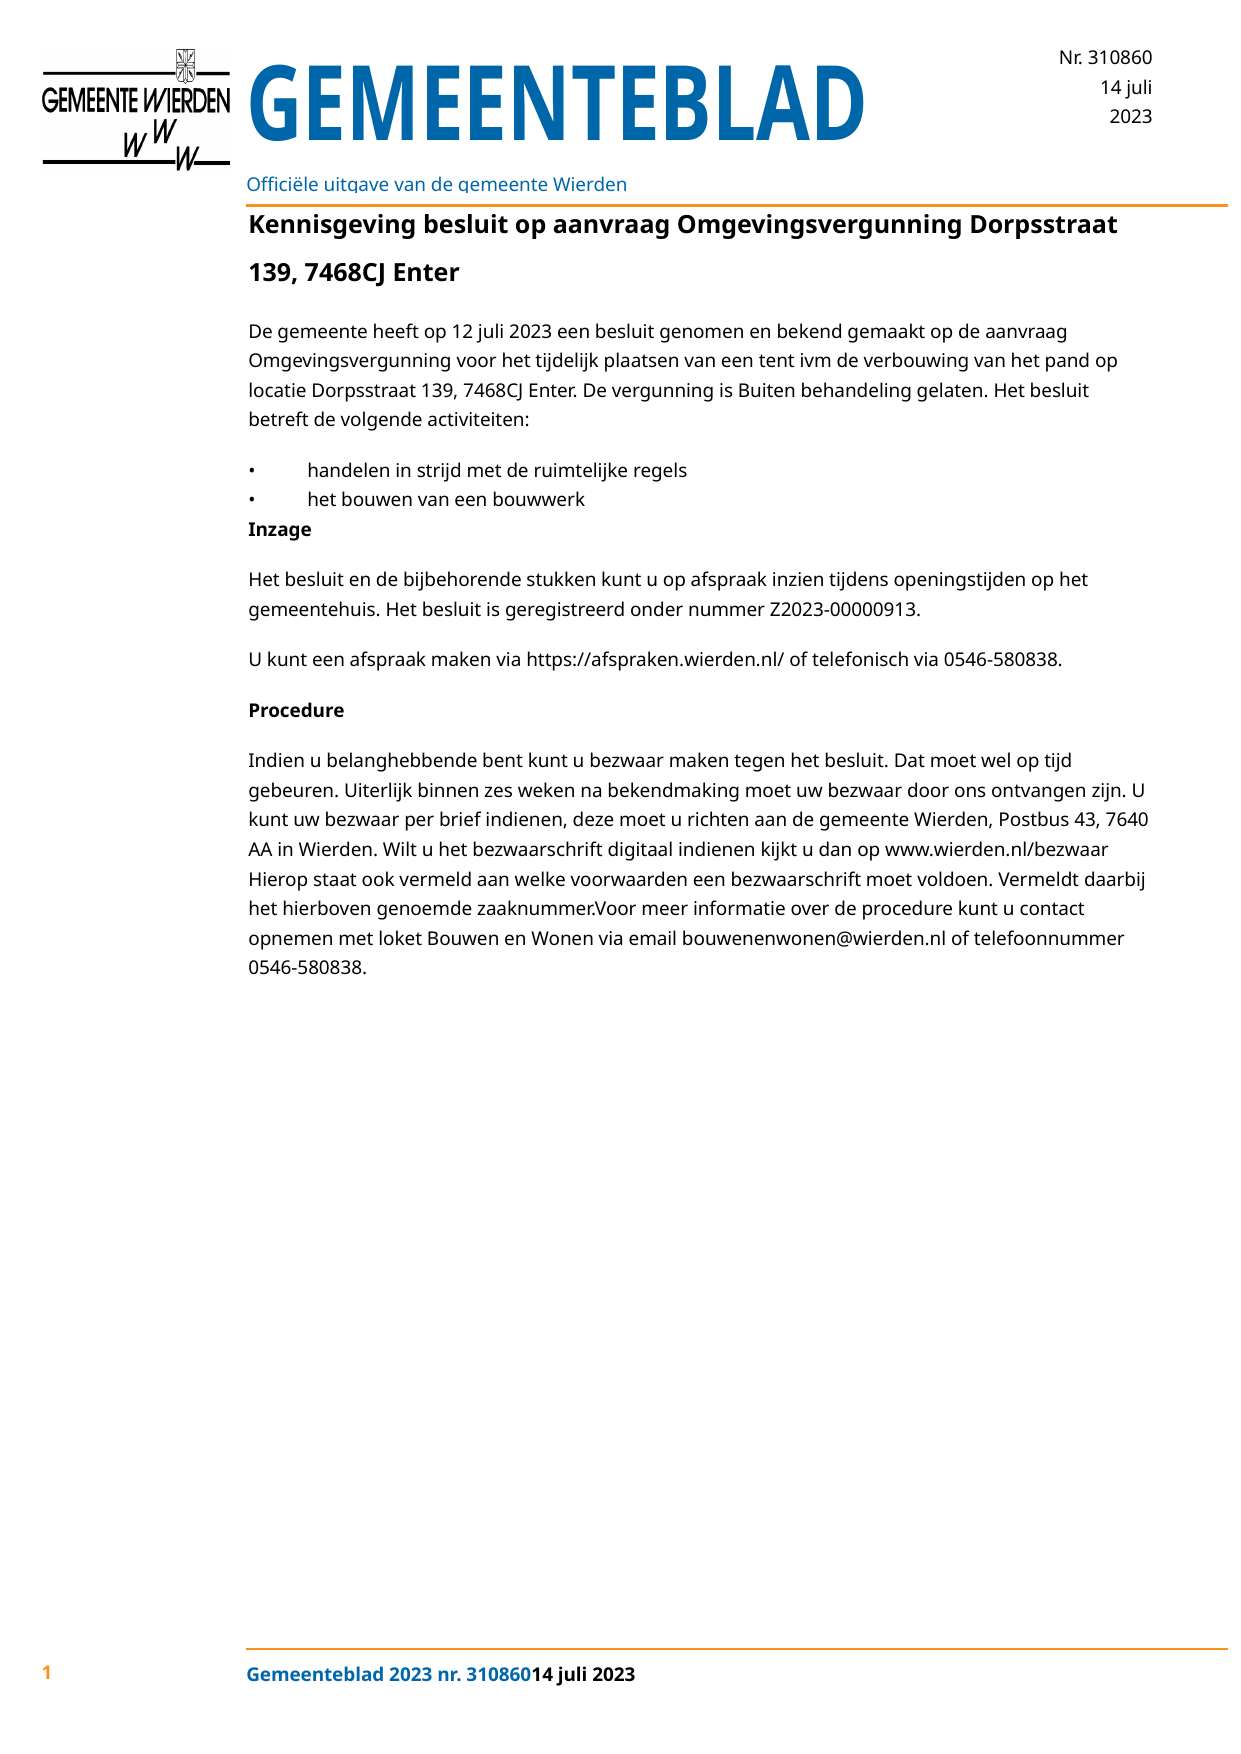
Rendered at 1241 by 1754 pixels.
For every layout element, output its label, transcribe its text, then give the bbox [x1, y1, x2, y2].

text Procedure [248, 697, 1152, 723]
text Inzage [248, 516, 1152, 542]
list het bouwen van een bouwwerk [248, 487, 1152, 512]
list handelen in strijd met de ruimtelijke regels [248, 457, 1152, 483]
text Indien u belanghebbende bent kunt u bezwaar maken tegen het besluit. Dat moet wel op tijd gebeuren. Uiterlijk binnen zes weken na bekendmaking moet uw bezwaar door ons ontvangen zijn. U kunt uw bezwaar per brief indienen, deze moet u richten aan de gemeente Wierden, Postbus 43, 7640 AA in Wierden. Wilt u het bezwaarschrift digitaal indienen kijkt u dan op www.wierden.nl/bezwaar Hierop staat ook vermeld aan welke voorwaarden een bezwaarschrift moet voldoen. Vermeldt daarbij het hierboven genoemde zaaknummer.Voor meer informatie over de procedure kunt u contact opnemen met loket Bouwen en Wonen via email bouwenenwonen@wierden.nl of telefoonnummer 0546-580838. [248, 747, 1152, 980]
text Kennisgeving besluit op aanvraag Omgevingsvergunning Dorpsstraat 139, 7468CJ Enter [248, 207, 1152, 288]
text Het besluit en de bijbehorende stukken kunt u op afspraak inzien tijdens openingstijden op het gemeentehuis. Het besluit is geregistreerd onder nummer Z2023-00000913. [248, 567, 1152, 622]
text U kunt een afspraak maken via https://afspraken.wierden.nl/ of telefonisch via 0546-580838. [248, 647, 1152, 672]
picture [41, 47, 231, 172]
text De gemeente heeft op 12 juli 2023 een besluit genomen en bekend gemaakt op de aanvraag Omgevingsvergunning voor het tijdelijk plaatsen van een tent ivm de verbouwing van het pand op locatie Dorpsstraat 139, 7468CJ Enter. De vergunning is Buiten behandeling gelaten. Het besluit betreft de volgende activiteiten: [248, 318, 1152, 432]
